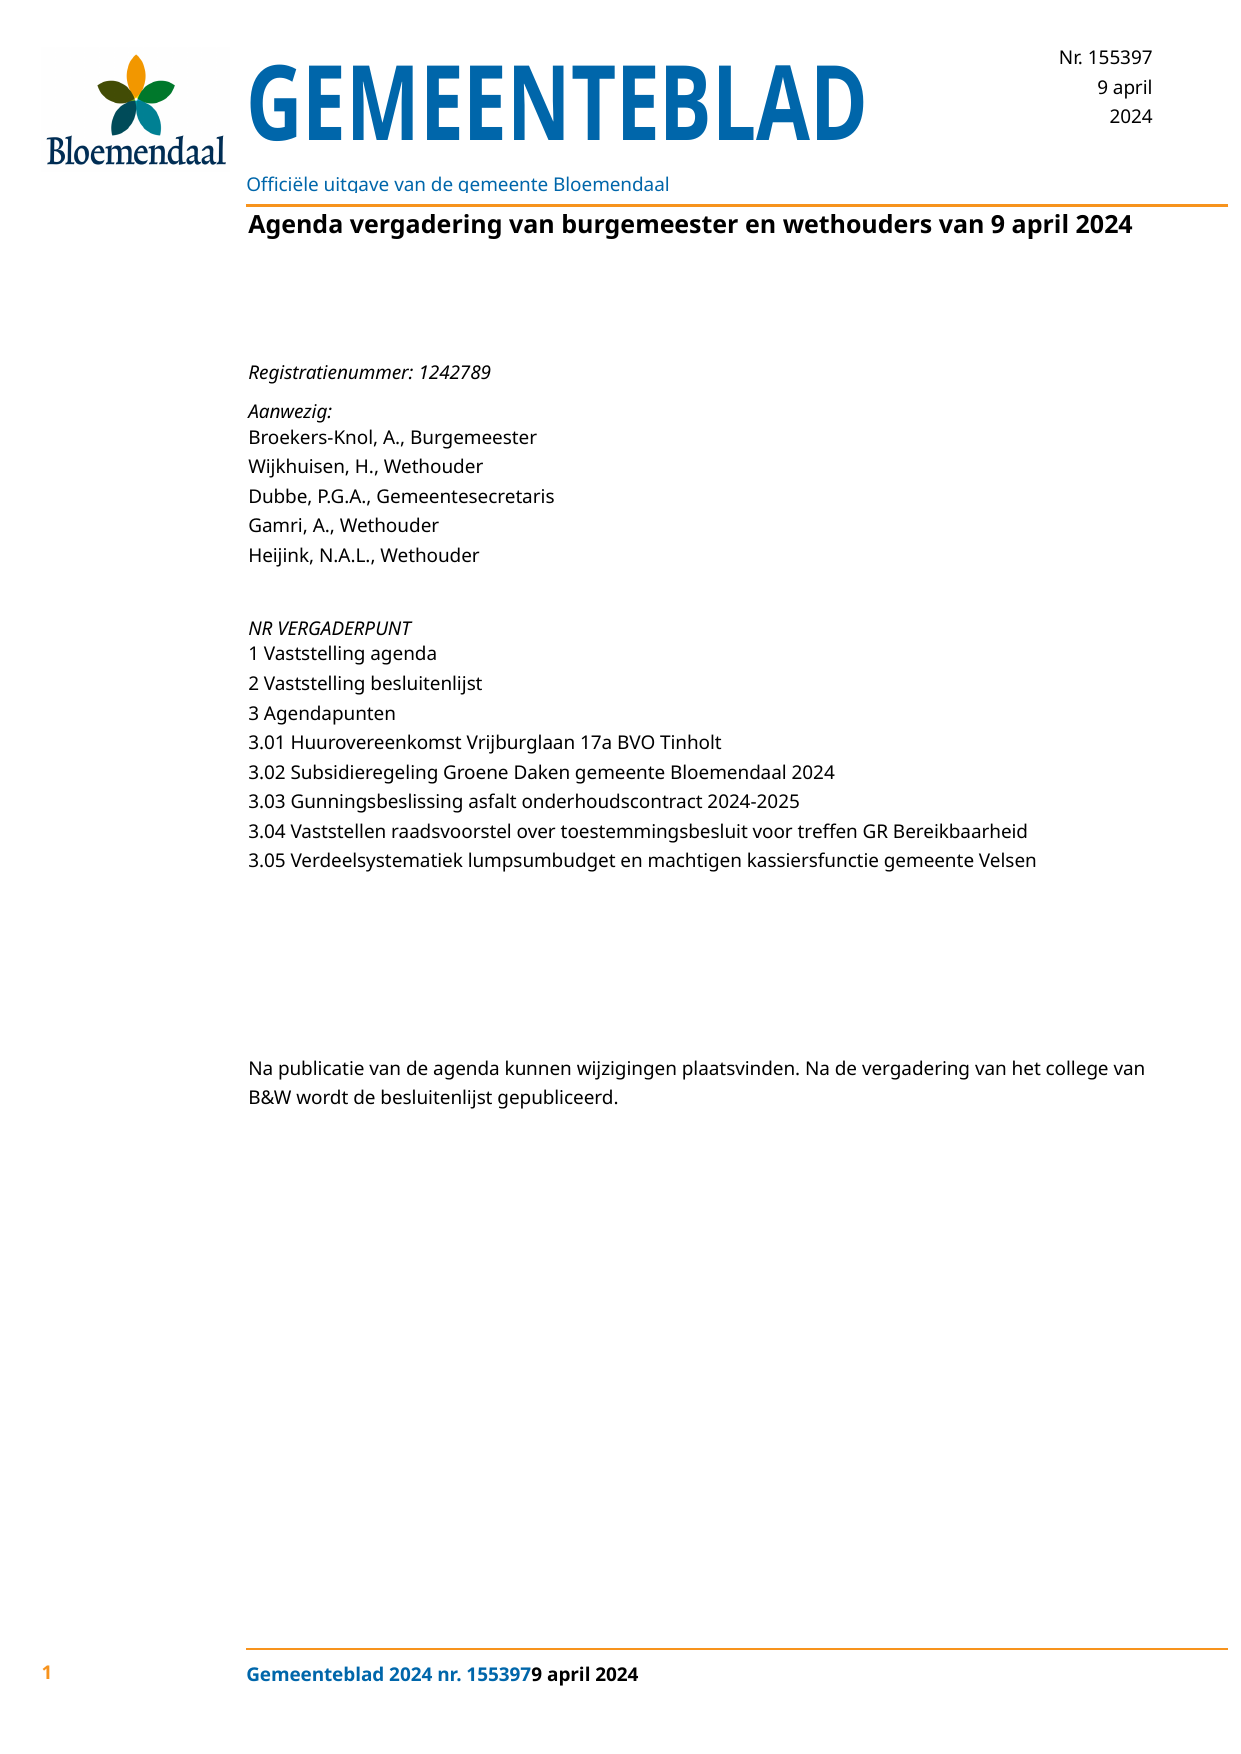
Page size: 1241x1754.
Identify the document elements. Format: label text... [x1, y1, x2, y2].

text 3.01 Huurovereenkomst Vrijburglaan 17a BVO Tinholt [248, 729, 1152, 755]
text 3.03 Gunningsbeslissing asfalt onderhoudscontract 2024-2025 [248, 788, 1152, 814]
text Na publicatie van de agenda kunnen wijzigingen plaatsvinden. Na de vergadering van het college van B&W wordt de besluitenlijst gepubliceerd. [248, 1055, 1152, 1110]
text 3.04 Vaststellen raadsvoorstel over toestemmingsbesluit voor treffen GR Bereikbaarheid [248, 818, 1152, 844]
text Agenda vergadering van burgemeester en wethouders van 9 april 2024 [248, 207, 1152, 241]
text Wijkhuisen, H., Wethouder [248, 453, 1152, 479]
text 3 Agendapunten [248, 700, 1152, 726]
text 3.02 Subsidieregeling Groene Daken gemeente Bloemendaal 2024 [248, 759, 1152, 785]
text Dubbe, P.G.A., Gemeentesecretaris [248, 483, 1152, 509]
picture [41, 47, 231, 172]
text Heijink, N.A.L., Wethouder [248, 542, 1152, 568]
text Broekers-Knol, A., Burgemeester [248, 424, 1152, 449]
text 1 Vaststelling agenda [248, 641, 1152, 666]
text 3.05 Verdeelsystematiek lumpsumbudget en machtigen kassiersfunctie gemeente Velsen [248, 848, 1152, 873]
text 2 Vaststelling besluitenlijst [248, 670, 1152, 696]
text Registratienummer: 1242789 [248, 359, 1152, 384]
text NR VERGADERPUNT [248, 615, 1152, 641]
text Gamri, A., Wethouder [248, 513, 1152, 538]
text Aanwezig: [248, 398, 1152, 424]
